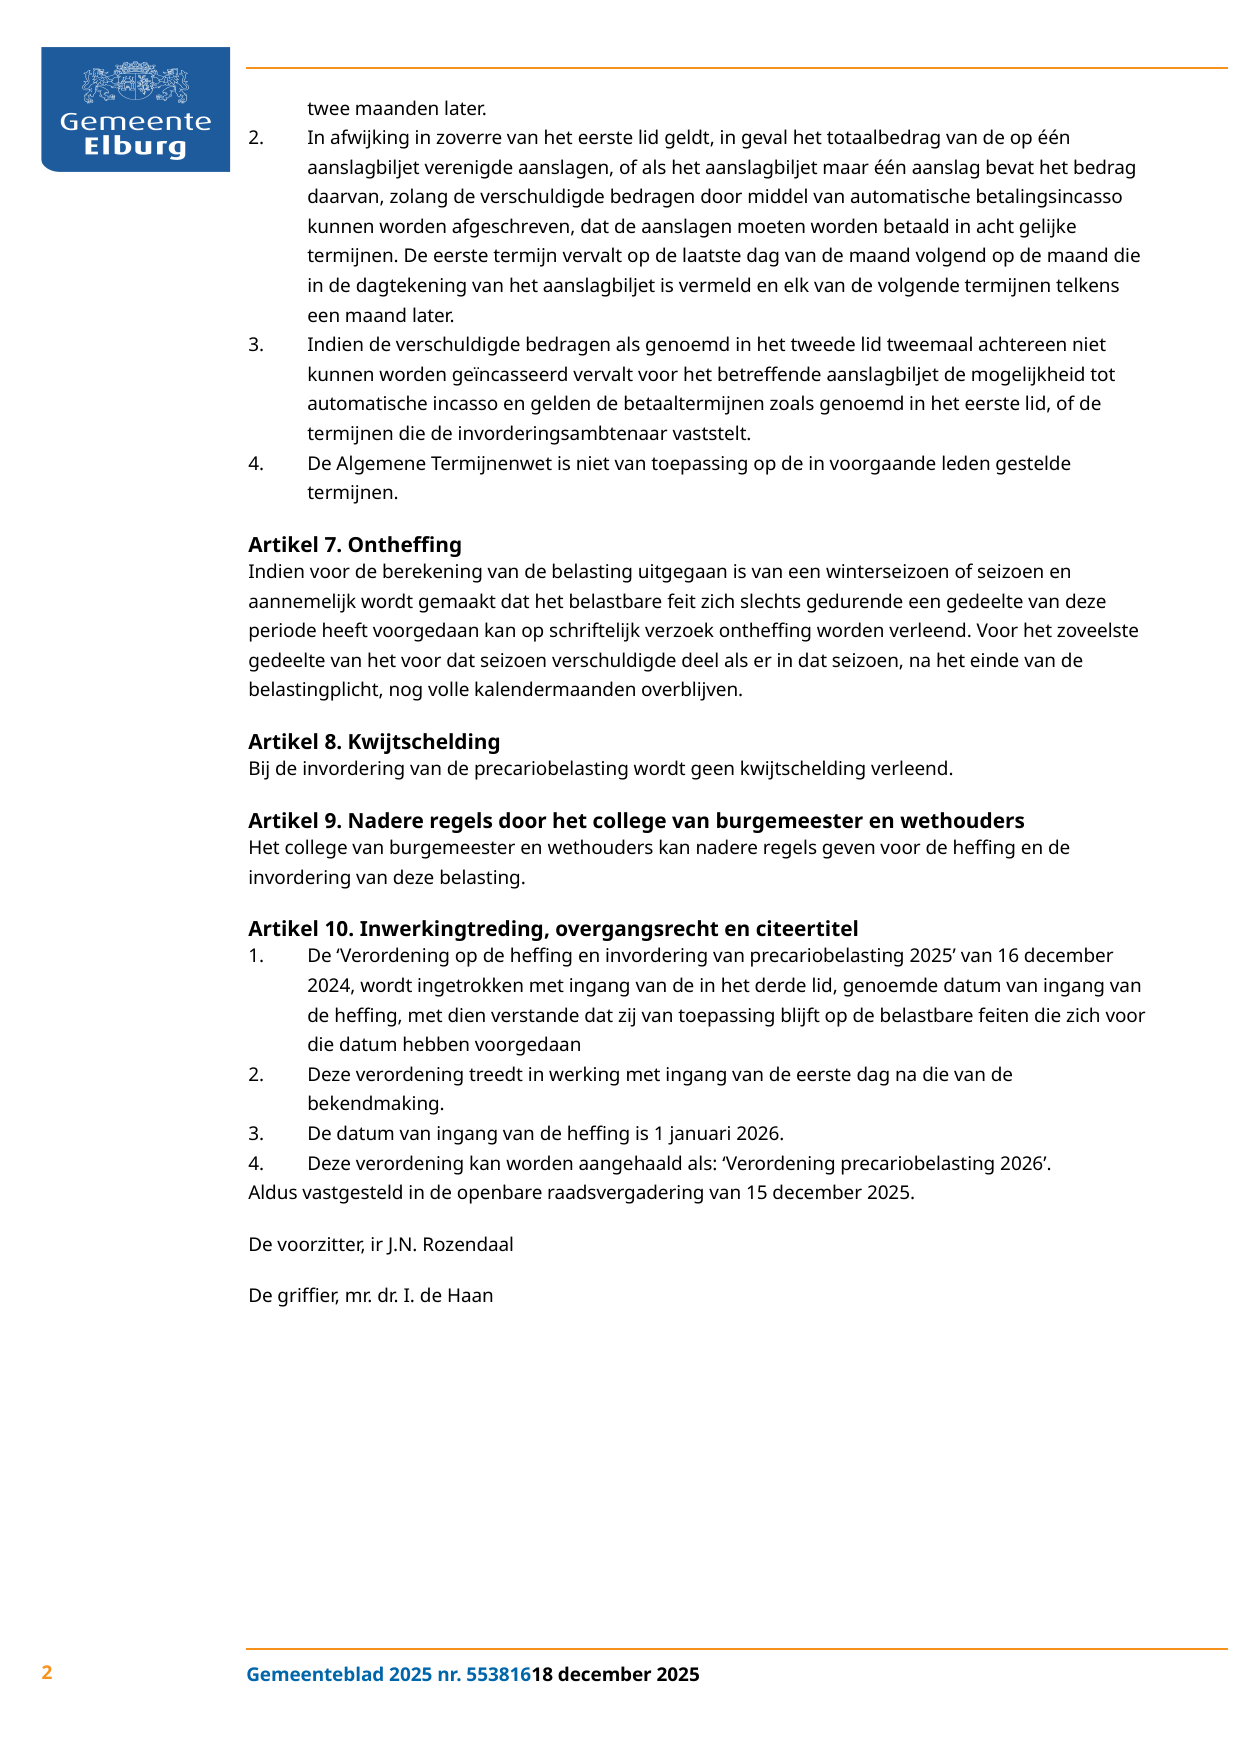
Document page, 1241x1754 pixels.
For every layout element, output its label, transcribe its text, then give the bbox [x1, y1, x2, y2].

list twee maanden later. [248, 95, 1152, 121]
text Bij de invordering van de precariobelasting wordt geen kwijtschelding verleend. [248, 755, 1152, 781]
text Artikel 8. Kwijtschelding [248, 727, 1152, 755]
picture [41, 47, 231, 172]
list De datum van ingang van de heffing is 1 januari 2026. [248, 1120, 1152, 1146]
list Indien de verschuldigde bedragen als genoemd in het tweede lid tweemaal achtereen niet kunnen worden geïncasseerd vervalt voor het betreffende aanslagbiljet de mogelijkheid tot automatische incasso en gelden de betaaltermijnen zoals genoemd in het eerste lid, of de termijnen die de invorderingsambtenaar vaststelt. [248, 331, 1152, 446]
text Het college van burgemeester en wethouders kan nadere regels geven voor de heffing en de invordering van deze belasting. [248, 834, 1152, 889]
text De voorzitter, ir J.N. Rozendaal [248, 1231, 1152, 1257]
list Deze verordening kan worden aangehaald als: ‘Verordening precariobelasting 2026’. [248, 1150, 1152, 1176]
list De ‘Verordening op de heffing en invordering van precariobelasting 2025’ van 16 december 2024, wordt ingetrokken met ingang van de in het derde lid, genoemde datum van ingang van de heffing, met dien verstande dat zij van toepassing blijft op de belastbare feiten die zich voor die datum hebben voorgedaan [248, 943, 1152, 1057]
list De Algemene Termijnenwet is niet van toepassing op de in voorgaande leden gestelde termijnen. [248, 450, 1152, 505]
text Indien voor de berekening van de belasting uitgegaan is van een winterseizoen of seizoen en aannemelijk wordt gemaakt dat het belastbare feit zich slechts gedurende een gedeelte van deze periode heeft voorgedaan kan op schriftelijk verzoek ontheffing worden verleend. Voor het zoveelste gedeelte van het voor dat seizoen verschuldigde deel als er in dat seizoen, na het einde van de belastingplicht, nog volle kalendermaanden overblijven. [248, 558, 1152, 702]
text Artikel 10. Inwerkingtreding, overgangsrecht en citeertitel [248, 914, 1152, 943]
text Artikel 9. Nadere regels door het college van burgemeester en wethouders [248, 806, 1152, 834]
list Deze verordening treedt in werking met ingang van de eerste dag na die van de bekendmaking. [248, 1061, 1152, 1116]
text Aldus vastgesteld in de openbare raadsvergadering van 15 december 2025. [248, 1179, 1152, 1205]
text Artikel 7. Ontheffing [248, 530, 1152, 558]
list In afwijking in zoverre van het eerste lid geldt, in geval het totaalbedrag van de op één aanslagbiljet verenigde aanslagen, of als het aanslagbiljet maar één aanslag bevat het bedrag daarvan, zolang de verschuldigde bedragen door middel van automatische betalingsincasso kunnen worden afgeschreven, dat de aanslagen moeten worden betaald in acht gelijke termijnen. De eerste termijn vervalt op de laatste dag van de maand volgend op de maand die in de dagtekening van het aanslagbiljet is vermeld en elk van de volgende termijnen telkens een maand later. [248, 124, 1152, 328]
text De griffier, mr. dr. I. de Haan [248, 1282, 1152, 1308]
